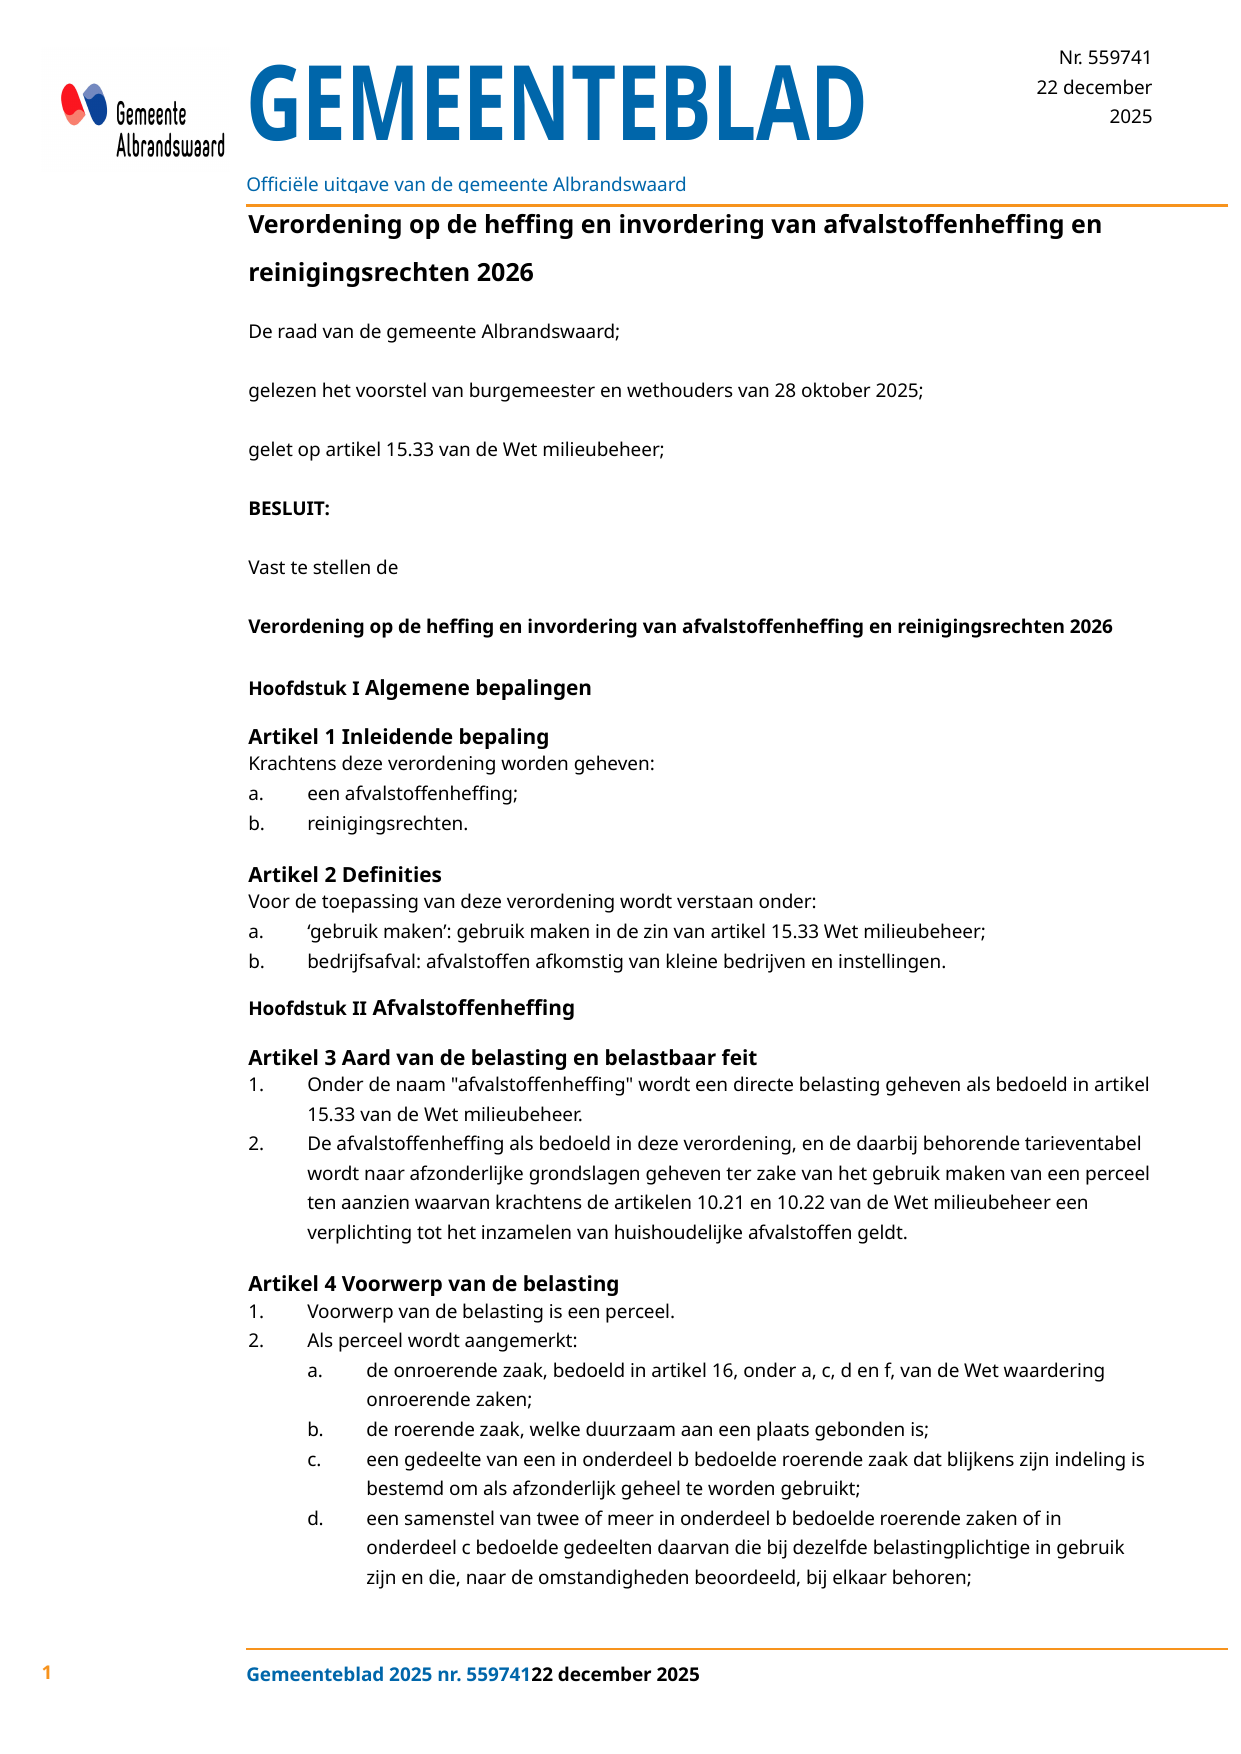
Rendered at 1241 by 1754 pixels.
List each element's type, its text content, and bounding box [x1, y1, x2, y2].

text Artikel 1 Inleidende bepaling [248, 722, 1152, 751]
picture [41, 47, 231, 172]
list Voorwerp van de belasting is een perceel. [248, 1298, 1152, 1324]
text Vast te stellen de [248, 554, 1152, 580]
list de onroerende zaak, bedoeld in artikel 16, onder a, c, d en f, van de Wet waardering onroerende zaken; [307, 1357, 1152, 1412]
text Krachtens deze verordening worden geheven: [248, 751, 1152, 776]
list De afvalstoffenheffing als bedoeld in deze verordening, en de daarbij behorende tarieventabel wordt naar afzonderlijke grondslagen geheven ter zake van het gebruik maken van een perceel ten aanzien waarvan krachtens de artikelen 10.21 en 10.22 van de Wet milieubeheer een verplichting tot het inzamelen van huishoudelijke afvalstoffen geldt. [248, 1130, 1152, 1245]
text Verordening op de heffing en invordering van afvalstoffenheffing en reinigingsrechten 2026 [248, 614, 1152, 639]
list een samenstel van twee of meer in onderdeel b bedoelde roerende zaken of in onderdeel c bedoelde gedeelten daarvan die bij dezelfde belastingplichtige in gebruik zijn en die, naar de omstandigheden beoordeeld, bij elkaar behoren; [307, 1505, 1152, 1590]
text Verordening op de heffing en invordering van afvalstoffenheffing en reinigingsrechten 2026 [248, 207, 1152, 288]
text Artikel 4 Voorwerp van de belasting [248, 1269, 1152, 1298]
text gelet op artikel 15.33 van de Wet milieubeheer; [248, 436, 1152, 462]
list een gedeelte van een in onderdeel b bedoelde roerende zaak dat blijkens zijn indeling is bestemd om als afzonderlijk geheel te worden gebruikt; [307, 1446, 1152, 1501]
text Hoofdstuk II Afvalstoffenheffing [248, 993, 1152, 1022]
text Hoofdstuk I Algemene bepalingen [248, 673, 1152, 701]
text Voor de toepassing van deze verordening wordt verstaan onder: [248, 889, 1152, 914]
list de roerende zaak, welke duurzaam aan een plaats gebonden is; [307, 1416, 1152, 1442]
text Artikel 3 Aard van de belasting en belastbaar feit [248, 1043, 1152, 1071]
text De raad van de gemeente Albrandswaard; [248, 318, 1152, 344]
text BESLUIT: [248, 495, 1152, 521]
text gelezen het voorstel van burgemeester en wethouders van 28 oktober 2025; [248, 377, 1152, 403]
list ‘gebruik maken’: gebruik maken in de zin van artikel 15.33 Wet milieubeheer; [248, 918, 1152, 944]
text Artikel 2 Definities [248, 860, 1152, 889]
list Als perceel wordt aangemerkt: [248, 1327, 1152, 1353]
list reinigingsrechten. [248, 810, 1152, 836]
list bedrijfsafval: afvalstoffen afkomstig van kleine bedrijven en instellingen. [248, 948, 1152, 973]
list Onder de naam "afvalstoffenheffing" wordt een directe belasting geheven als bedoeld in artikel 15.33 van de Wet milieubeheer. [248, 1071, 1152, 1126]
list een afvalstoffenheffing; [248, 780, 1152, 806]
